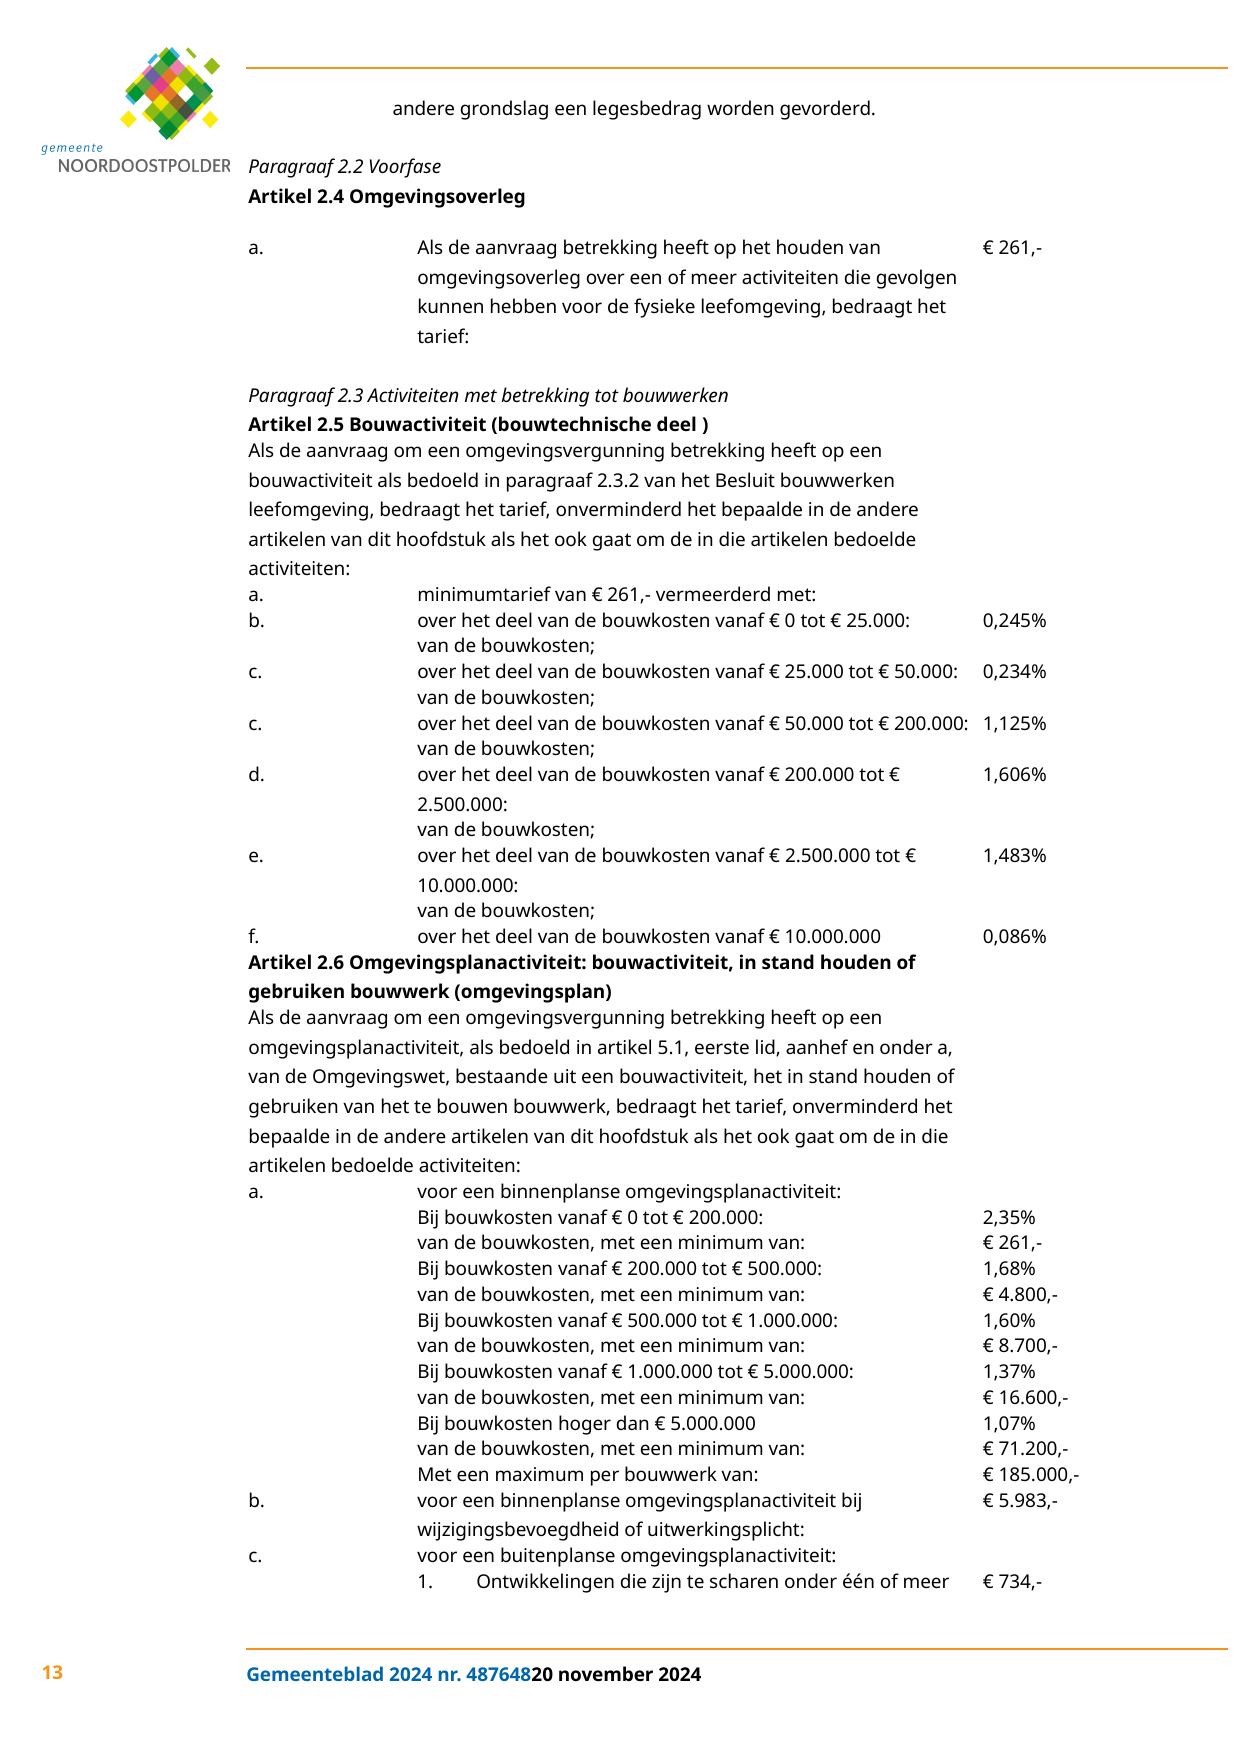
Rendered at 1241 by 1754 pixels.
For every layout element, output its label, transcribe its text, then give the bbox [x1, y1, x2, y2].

table_cell [248, 1358, 417, 1384]
table_cell [248, 95, 392, 121]
table_cell € 71.200,- [983, 1435, 1152, 1461]
table_cell voor een binnenplanse omgevingsplanactiviteit bij wijzigingsbevoegdheid of uitwerkingsplicht: [417, 1487, 983, 1542]
table_cell 1,60% [983, 1307, 1152, 1332]
table_header Artikel 2.4 Omgevingsoverleg [248, 183, 983, 209]
table_cell a. [248, 1178, 417, 1204]
table_cell van de bouwkosten; [417, 898, 983, 923]
table_cell [248, 633, 417, 658]
table_cell e. [248, 843, 417, 898]
table_cell [983, 633, 1152, 658]
table_cell van de bouwkosten; [417, 736, 983, 761]
table_cell over het deel van de bouwkosten vanaf € 200.000 tot € 2.500.000: [417, 761, 983, 817]
table_cell Bij bouwkosten vanaf € 1.000.000 tot € 5.000.000: [417, 1358, 983, 1384]
table_cell [983, 1178, 1152, 1204]
table_cell 1,68% [983, 1255, 1152, 1281]
table_cell [983, 209, 1152, 234]
table_cell € 734,- [983, 1568, 1152, 1594]
text Paragraaf 2.2 Voorfase [248, 153, 1152, 179]
table_cell f. [248, 924, 417, 949]
table_cell [983, 949, 1152, 1004]
table_cell [248, 1384, 417, 1410]
table_cell Als de aanvraag betrekking heeft op het houden van omgevingsoverleg over een of meer activiteiten die gevolgen kunnen hebben voor de fysieke leefomgeving, bedraagt het tarief: [417, 235, 983, 349]
table_cell [983, 736, 1152, 761]
table_cell [1007, 95, 1152, 121]
table_cell [248, 1255, 417, 1281]
table_cell voor een binnenplanse omgevingsplanactiviteit: [417, 1178, 983, 1204]
table_cell 2,35% [983, 1204, 1152, 1229]
table_cell 1,125% [983, 710, 1152, 736]
table_cell 0,086% [983, 924, 1152, 949]
table_cell 0,234% [983, 659, 1152, 684]
table_cell Bij bouwkosten vanaf € 0 tot € 200.000: [417, 1204, 983, 1229]
table_cell Bij bouwkosten hoger dan € 5.000.000 [417, 1410, 983, 1435]
table_header Artikel 2.5 Bouwactiviteit (bouwtechnische deel ) [248, 411, 983, 437]
table_cell [983, 684, 1152, 710]
table_cell [983, 817, 1152, 842]
table_cell van de bouwkosten; [417, 684, 983, 710]
table_cell [983, 1542, 1152, 1568]
table_cell [983, 1005, 1152, 1178]
table_cell 1,07% [983, 1410, 1152, 1435]
table_cell Bij bouwkosten vanaf € 200.000 tot € 500.000: [417, 1255, 983, 1281]
table_cell van de bouwkosten, met een minimum van: [417, 1333, 983, 1358]
table_cell € 261,- [983, 235, 1152, 349]
table_cell [248, 817, 417, 842]
table_cell € 8.700,- [983, 1333, 1152, 1358]
table_cell € 261,- [983, 1230, 1152, 1255]
table_cell € 4.800,- [983, 1281, 1152, 1307]
table_cell Artikel 2.6 Omgevingsplanactiviteit: bouwactiviteit, in stand houden of gebruiken bouwwerk (omgevingsplan) [248, 949, 983, 1004]
table_cell c. [248, 1542, 417, 1568]
table_cell over het deel van de bouwkosten vanaf € 25.000 tot € 50.000: [417, 659, 983, 684]
table_cell c. [248, 710, 417, 736]
table_cell a. [248, 581, 417, 607]
table_cell van de bouwkosten, met een minimum van: [417, 1281, 983, 1307]
table_cell [248, 209, 983, 234]
table_cell van de bouwkosten, met een minimum van: [417, 1230, 983, 1255]
table_cell [248, 1461, 417, 1487]
table_cell a. [248, 235, 417, 349]
table_cell 1,483% [983, 843, 1152, 898]
table_cell [248, 1410, 417, 1435]
table_cell Als de aanvraag om een omgevingsvergunning betrekking heeft op een omgevingsplanactiviteit, als bedoeld in artikel 5.1, eerste lid, aanhef en onder a, van de Omgevingswet, bestaande uit een bouwactiviteit, het in stand houden of gebruiken van het te bouwen bouwwerk, bedraagt het tarief, onverminderd het bepaalde in de andere artikelen van dit hoofdstuk als het ook gaat om de in die artikelen bedoelde activiteiten: [248, 1005, 983, 1178]
table_cell [248, 1333, 417, 1358]
table_cell b. [248, 607, 417, 633]
table_cell Met een maximum per bouwwerk van: [417, 1461, 983, 1487]
table_cell van de bouwkosten, met een minimum van: [417, 1435, 983, 1461]
table_cell 1,37% [983, 1358, 1152, 1384]
table_header [983, 411, 1152, 437]
table_cell Bij bouwkosten vanaf € 500.000 tot € 1.000.000: [417, 1307, 983, 1332]
table_cell Als de aanvraag om een omgevingsvergunning betrekking heeft op een bouwactiviteit als bedoeld in paragraaf 2.3.2 van het Besluit bouwwerken leefomgeving, bedraagt het tarief, onverminderd het bepaalde in de andere artikelen van dit hoofdstuk als het ook gaat om de in die artikelen bedoelde activiteiten: [248, 437, 983, 581]
table_cell b. [248, 1487, 417, 1542]
table_cell van de bouwkosten; [417, 633, 983, 658]
text Paragraaf 2.3 Activiteiten met betrekking tot bouwwerken [248, 382, 1152, 407]
table_cell [248, 1307, 417, 1332]
table_cell over het deel van de bouwkosten vanaf € 0 tot € 25.000: [417, 607, 983, 633]
table_cell € 16.600,- [983, 1384, 1152, 1410]
table_cell Ontwikkelingen die zijn te scharen onder één of meer [417, 1568, 983, 1594]
table_header [983, 183, 1152, 209]
table_cell [983, 898, 1152, 923]
table_cell [248, 1435, 417, 1461]
table_cell [248, 684, 417, 710]
table_cell van de bouwkosten, met een minimum van: [417, 1384, 983, 1410]
table_cell over het deel van de bouwkosten vanaf € 50.000 tot € 200.000: [417, 710, 983, 736]
table_cell andere grondslag een legesbedrag worden gevorderd. [392, 95, 1007, 121]
table_cell van de bouwkosten; [417, 817, 983, 842]
picture [41, 47, 231, 172]
table_cell [983, 437, 1152, 581]
table_cell [248, 736, 417, 761]
table_cell minimumtarief van € 261,- vermeerderd met: [417, 581, 983, 607]
table_cell € 185.000,- [983, 1461, 1152, 1487]
table_cell over het deel van de bouwkosten vanaf € 2.500.000 tot € 10.000.000: [417, 843, 983, 898]
table_cell [248, 898, 417, 923]
table_cell 1,606% [983, 761, 1152, 817]
table_cell voor een buitenplanse omgevingsplanactiviteit: [417, 1542, 983, 1568]
table_cell [248, 1568, 417, 1594]
table_cell d. [248, 761, 417, 817]
table_cell [248, 1230, 417, 1255]
table_cell [248, 1204, 417, 1229]
table_cell [983, 581, 1152, 607]
table_cell € 5.983,- [983, 1487, 1152, 1542]
table_cell c. [248, 659, 417, 684]
table_cell 0,245% [983, 607, 1152, 633]
table_cell over het deel van de bouwkosten vanaf € 10.000.000 [417, 924, 983, 949]
table_cell [248, 1281, 417, 1307]
